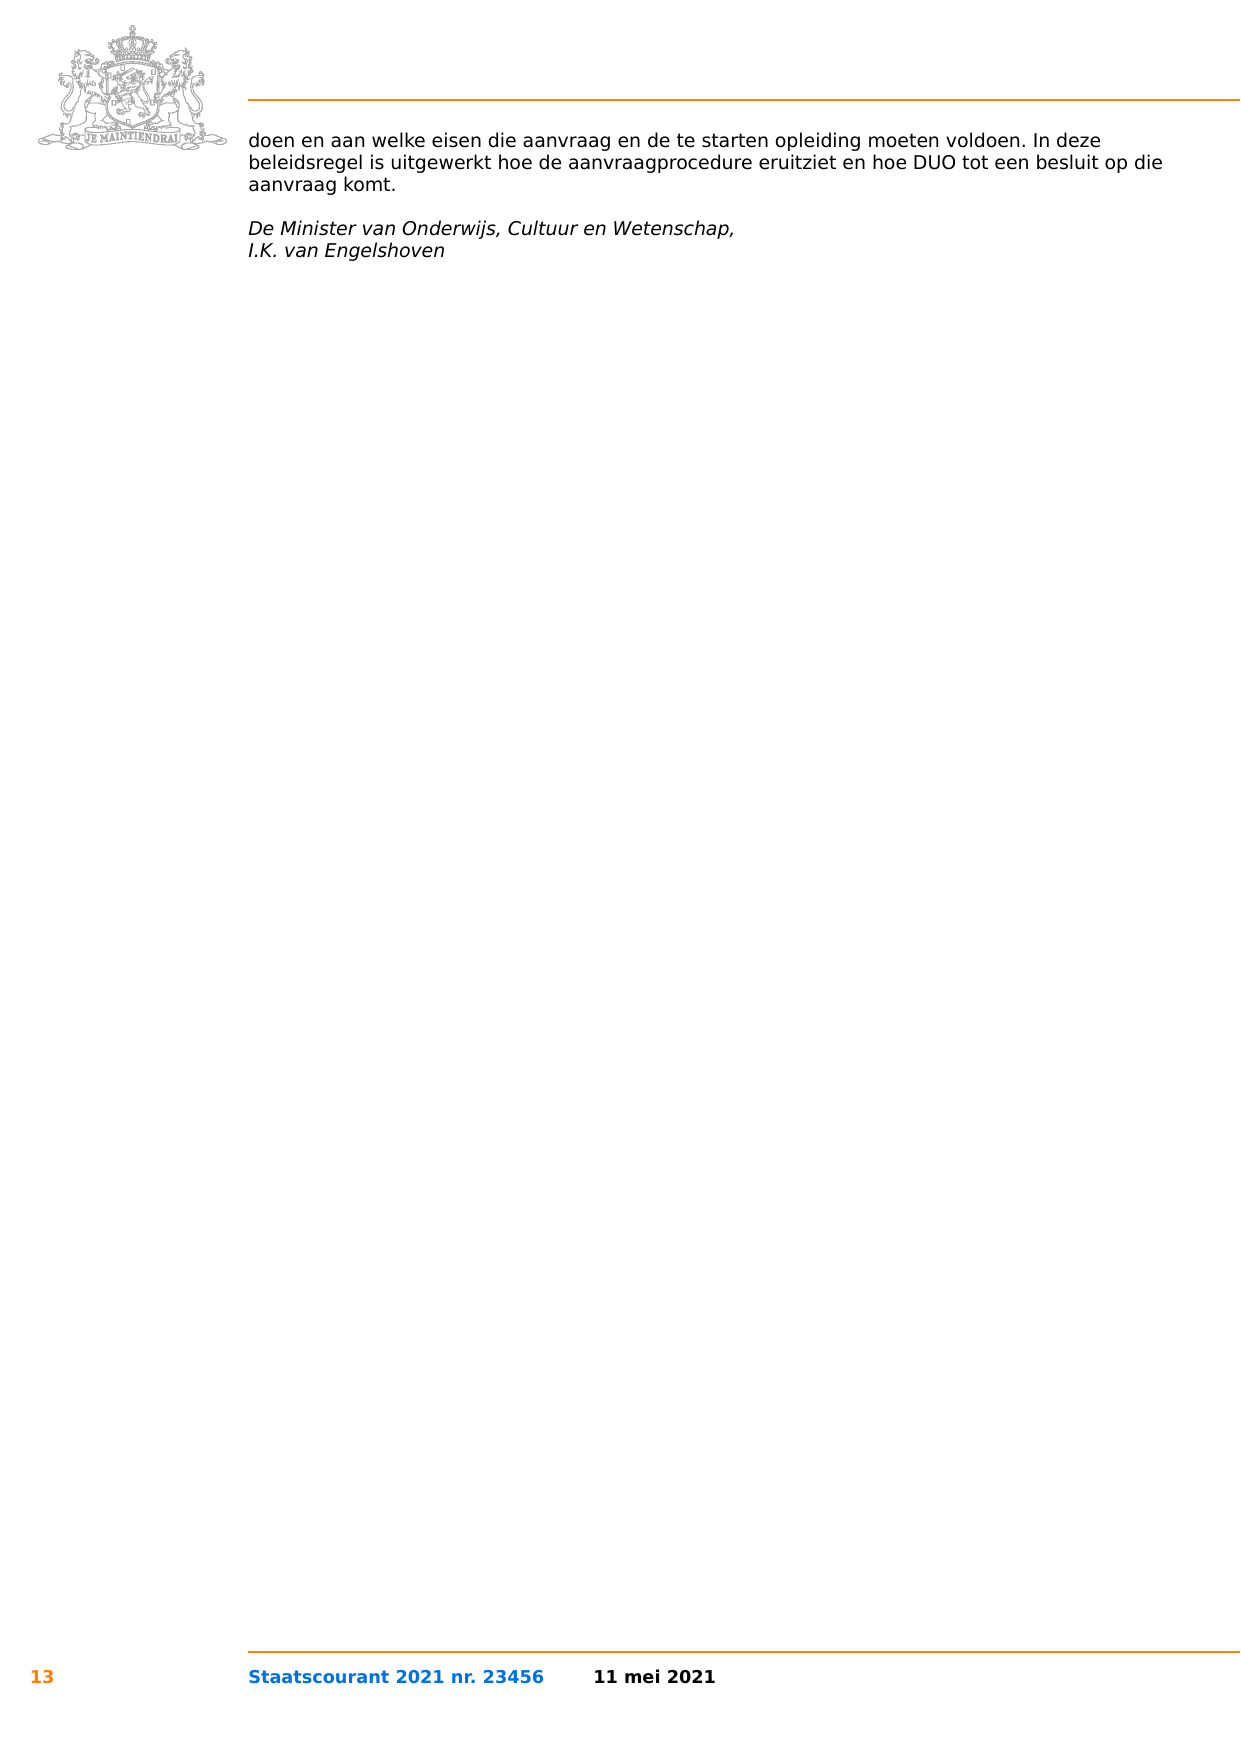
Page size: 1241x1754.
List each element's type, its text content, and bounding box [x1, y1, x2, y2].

picture [38, 25, 227, 150]
text De Minister van Onderwijs, Cultuur en Wetenschap, I.K. van Engelshoven [248, 218, 1163, 262]
text doen en aan welke eisen die aanvraag en de te starten opleiding moeten voldoen. In deze beleidsregel is uitgewerkt hoe de aanvraagprocedure eruitziet en hoe DUO tot een besluit op die aanvraag komt. [248, 130, 1163, 196]
